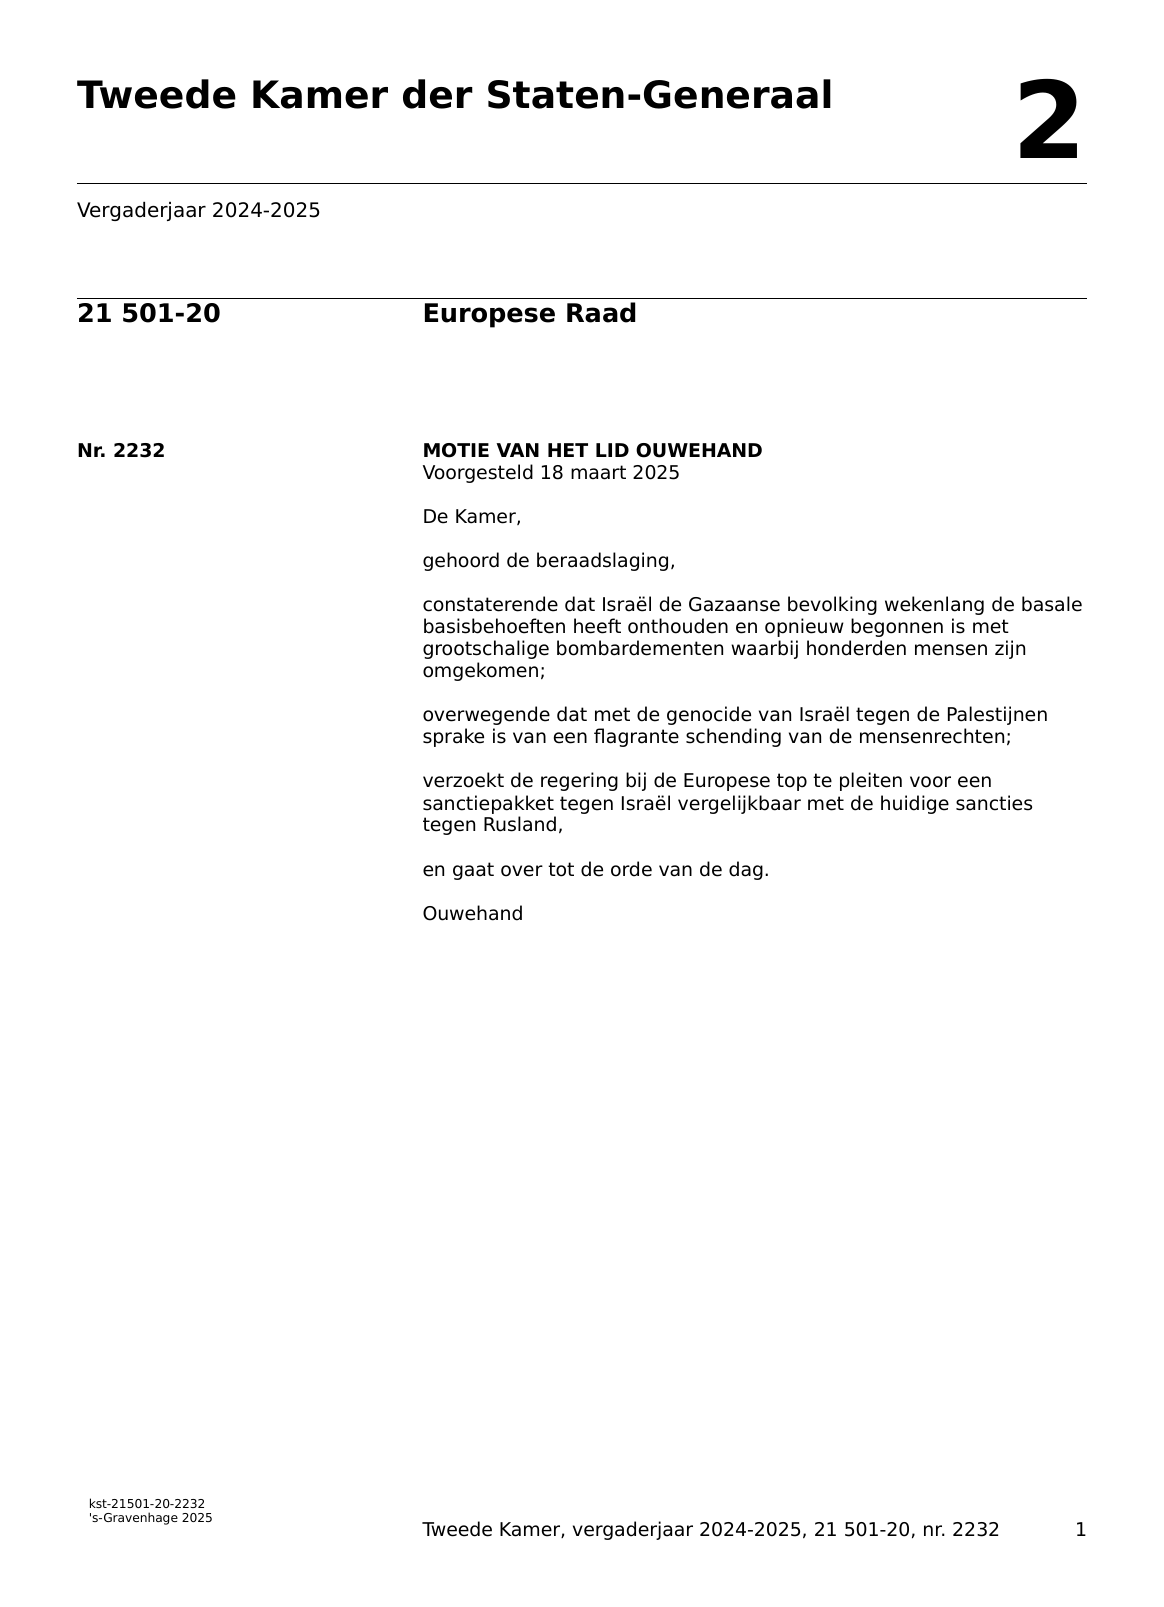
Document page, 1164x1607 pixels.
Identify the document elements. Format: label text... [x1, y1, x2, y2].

text Ouwehand [422, 903, 1087, 925]
text Voorgesteld 18 maart 2025 [422, 462, 1087, 484]
table_cell Vergaderjaar 2024-2025 [77, 184, 1087, 298]
subtitle 21 501-20 Europese Raad [77, 299, 1087, 329]
subtitle Nr. 2232 MOTIE VAN HET LID OUWEHAND [77, 440, 1087, 462]
text kst-21501-20-2232 [88, 1497, 323, 1511]
text De Kamer, [422, 506, 1087, 528]
text verzoekt de regering bij de Europese top te pleiten voor een sanctiepakket tegen Israël vergelijkbaar met de huidige sancties tegen Rusland, [422, 770, 1087, 836]
text en gaat over tot de orde van de dag. [422, 858, 1087, 881]
text overwegende dat met de genocide van Israël tegen de Palestijnen sprake is van een flagrante schending van de mensenrechten; [422, 704, 1087, 748]
table_header Tweede Kamer der Staten-Generaal [77, 59, 886, 183]
table_header 2 [886, 59, 1087, 183]
text gehoord de beraadslaging, [422, 550, 1087, 572]
text constaterende dat Israël de Gazaanse bevolking wekenlang de basale basisbehoeften heeft onthouden en opnieuw begonnen is met grootschalige bombardementen waarbij honderden mensen zijn omgekomen; [422, 594, 1087, 682]
text 's-Gravenhage 2025 [88, 1511, 323, 1525]
